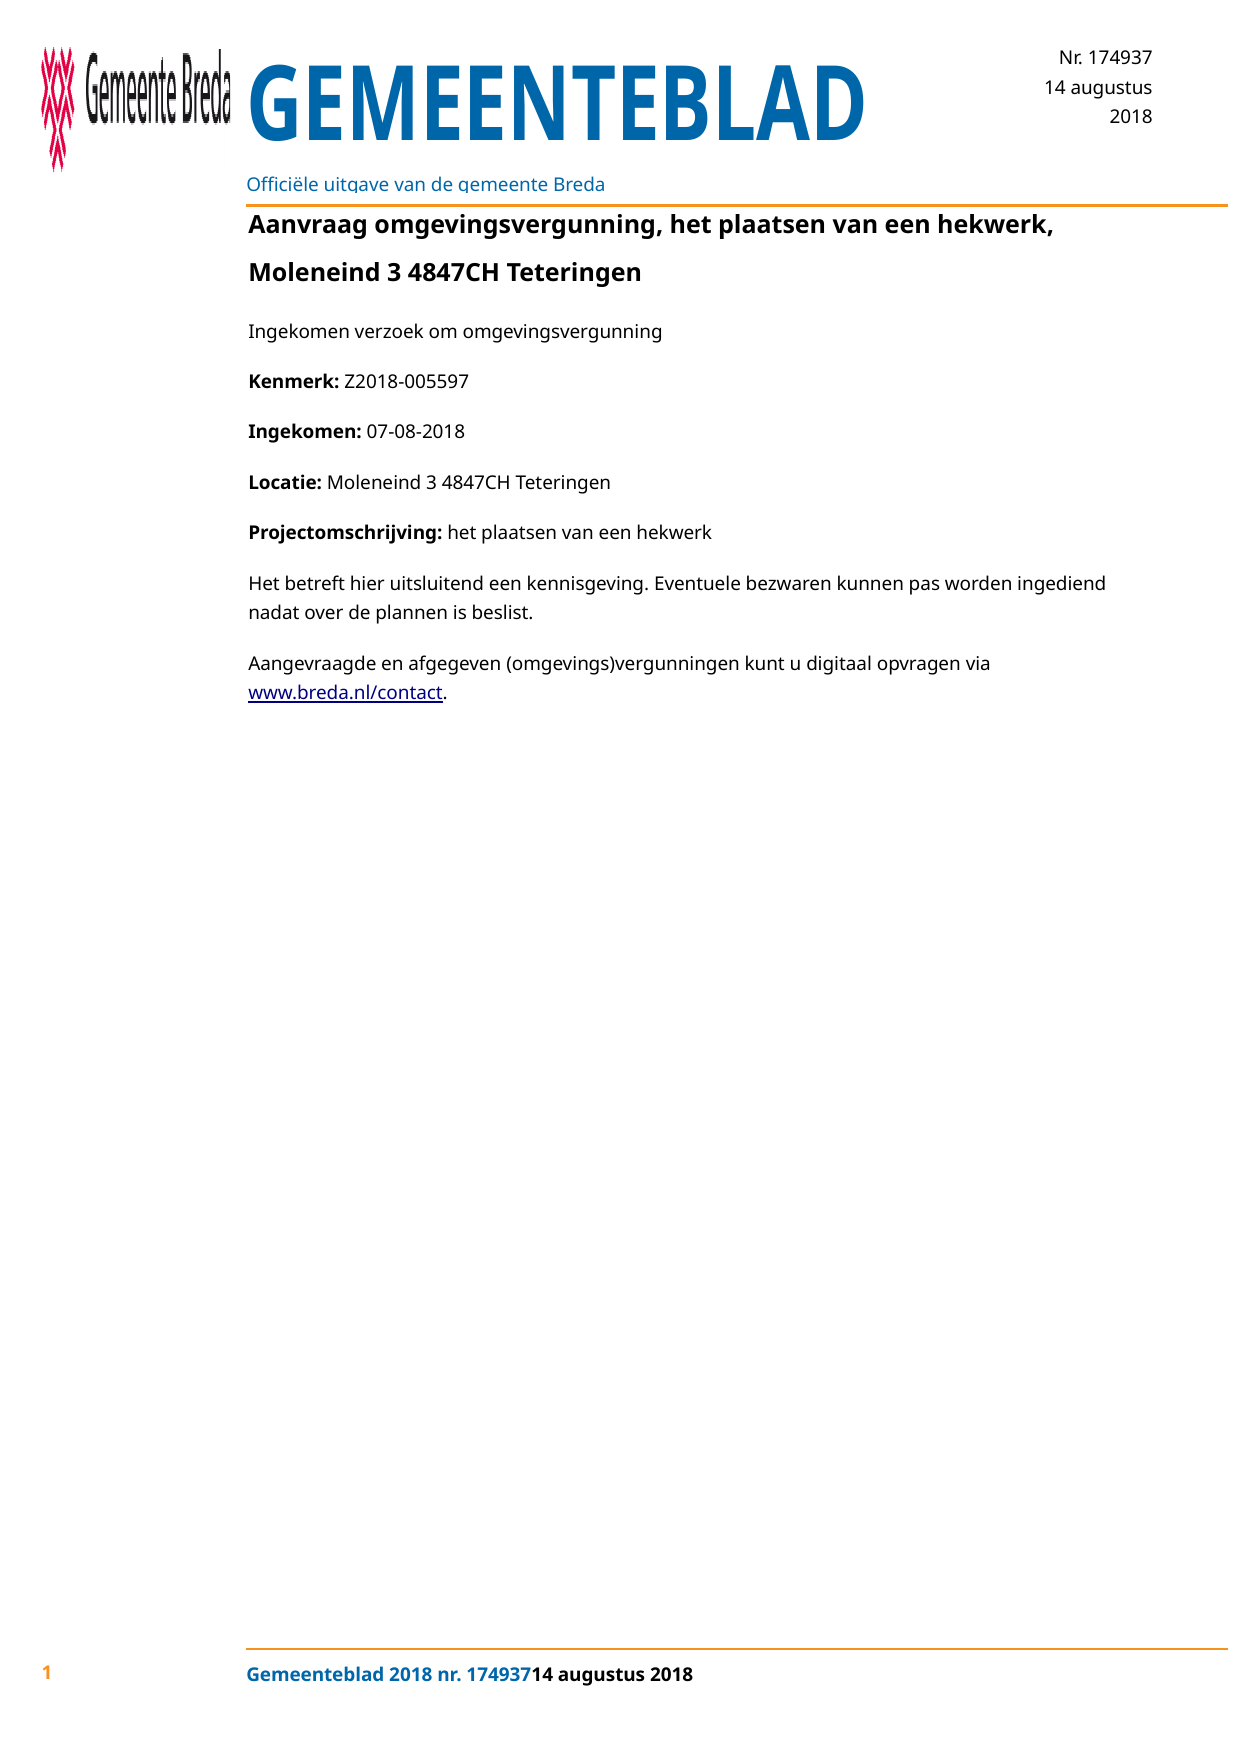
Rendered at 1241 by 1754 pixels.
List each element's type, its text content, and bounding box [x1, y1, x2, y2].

text Aanvraag omgevingsvergunning, het plaatsen van een hekwerk, Moleneind 3 4847CH Teteringen [248, 207, 1152, 288]
text Ingekomen: 07-08-2018 [248, 419, 1152, 444]
text Projectomschrijving: het plaatsen van een hekwerk [248, 519, 1152, 545]
text Het betreft hier uitsluitend een kennisgeving. Eventuele bezwaren kunnen pas worden ingediend nadat over de plannen is beslist. [248, 570, 1152, 625]
text Locatie: Moleneind 3 4847CH Teteringen [248, 469, 1152, 495]
text Kenmerk: Z2018-005597 [248, 368, 1152, 394]
text Ingekomen verzoek om omgevingsvergunning [248, 318, 1152, 344]
picture [41, 47, 231, 172]
text Aangevraagde en afgegeven (omgevings)vergunningen kunt u digitaal opvragen via www.breda.nl/contact. [248, 650, 1152, 705]
